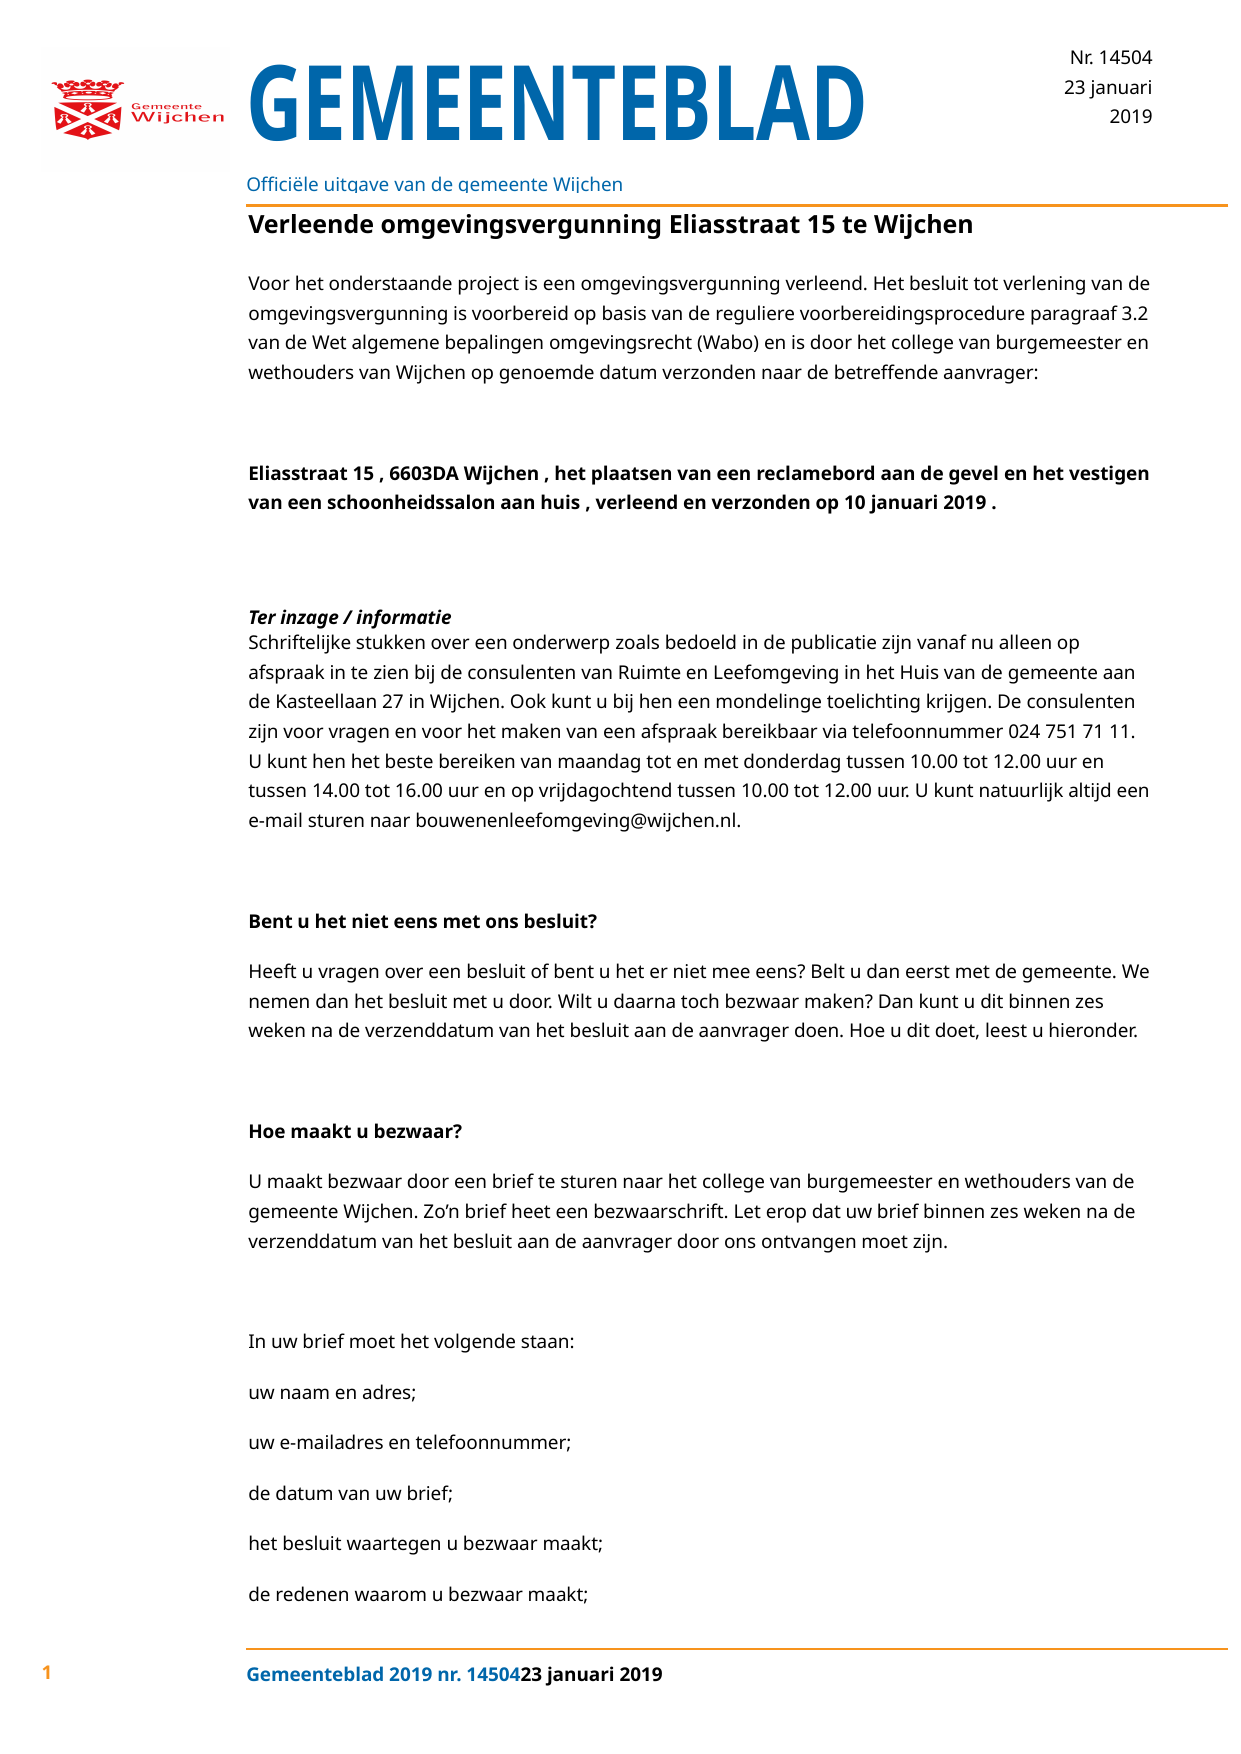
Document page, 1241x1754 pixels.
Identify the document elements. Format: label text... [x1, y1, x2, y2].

text de redenen waarom u bezwaar maakt; [248, 1581, 1152, 1607]
text Ter inzage / informatie [248, 604, 1152, 629]
text U maakt bezwaar door een brief te sturen naar het college van burgemeester en wethouders van de gemeente Wijchen. Zo’n brief heet een bezwaarschrift. Let erop dat uw brief binnen zes weken na de verzenddatum van het besluit aan de aanvrager door ons ontvangen moet zijn. [248, 1169, 1152, 1254]
text het besluit waartegen u bezwaar maakt; [248, 1530, 1152, 1556]
text uw e-mailadres en telefoonnummer; [248, 1429, 1152, 1455]
text Schriftelijke stukken over een onderwerp zoals bedoeld in de publicatie zijn vanaf nu alleen op afspraak in te zien bij de consulenten van Ruimte en Leefomgeving in het Huis van de gemeente aan de Kasteellaan 27 in Wijchen. Ook kunt u bij hen een mondelinge toelichting krijgen. De consulenten zijn voor vragen en voor het maken van een afspraak bereikbaar via telefoonnummer 024 751 71 11. U kunt hen het beste bereiken van maandag tot en met donderdag tussen 10.00 tot 12.00 uur en tussen 14.00 tot 16.00 uur en op vrijdagochtend tussen 10.00 tot 12.00 uur. U kunt natuurlijk altijd een e-mail sturen naar bouwenenleefomgeving@wijchen.nl. [248, 629, 1152, 833]
text In uw brief moet het volgende staan: [248, 1329, 1152, 1354]
picture [41, 47, 231, 172]
text Hoe maakt u bezwaar? [248, 1118, 1152, 1144]
text Verleende omgevingsvergunning Eliasstraat 15 te Wijchen [248, 207, 1152, 241]
text Voor het onderstaande project is een omgevingsvergunning verleend. Het besluit tot verlening van de omgevingsvergunning is voorbereid op basis van de reguliere voorbereidingsprocedure paragraaf 3.2 van de Wet algemene bepalingen omgevingsrecht (Wabo) en is door het college van burgemeester en wethouders van Wijchen op genoemde datum verzonden naar de betreffende aanvrager: [248, 270, 1152, 385]
text Heeft u vragen over een besluit of bent u het er niet mee eens? Belt u dan eerst met de gemeente. We nemen dan het besluit met u door. Wilt u daarna toch bezwaar maken? Dan kunt u dit binnen zes weken na de verzenddatum van het besluit aan de aanvrager doen. Hoe u dit doet, leest u hieronder. [248, 958, 1152, 1043]
text Bent u het niet eens met ons besluit? [248, 908, 1152, 934]
text uw naam en adres; [248, 1379, 1152, 1405]
text de datum van uw brief; [248, 1480, 1152, 1506]
text Eliasstraat 15 , 6603DA Wijchen , het plaatsen van een reclamebord aan de gevel en het vestigen van een schoonheidssalon aan huis , verleend en verzonden op 10 januari 2019 . [248, 460, 1152, 515]
